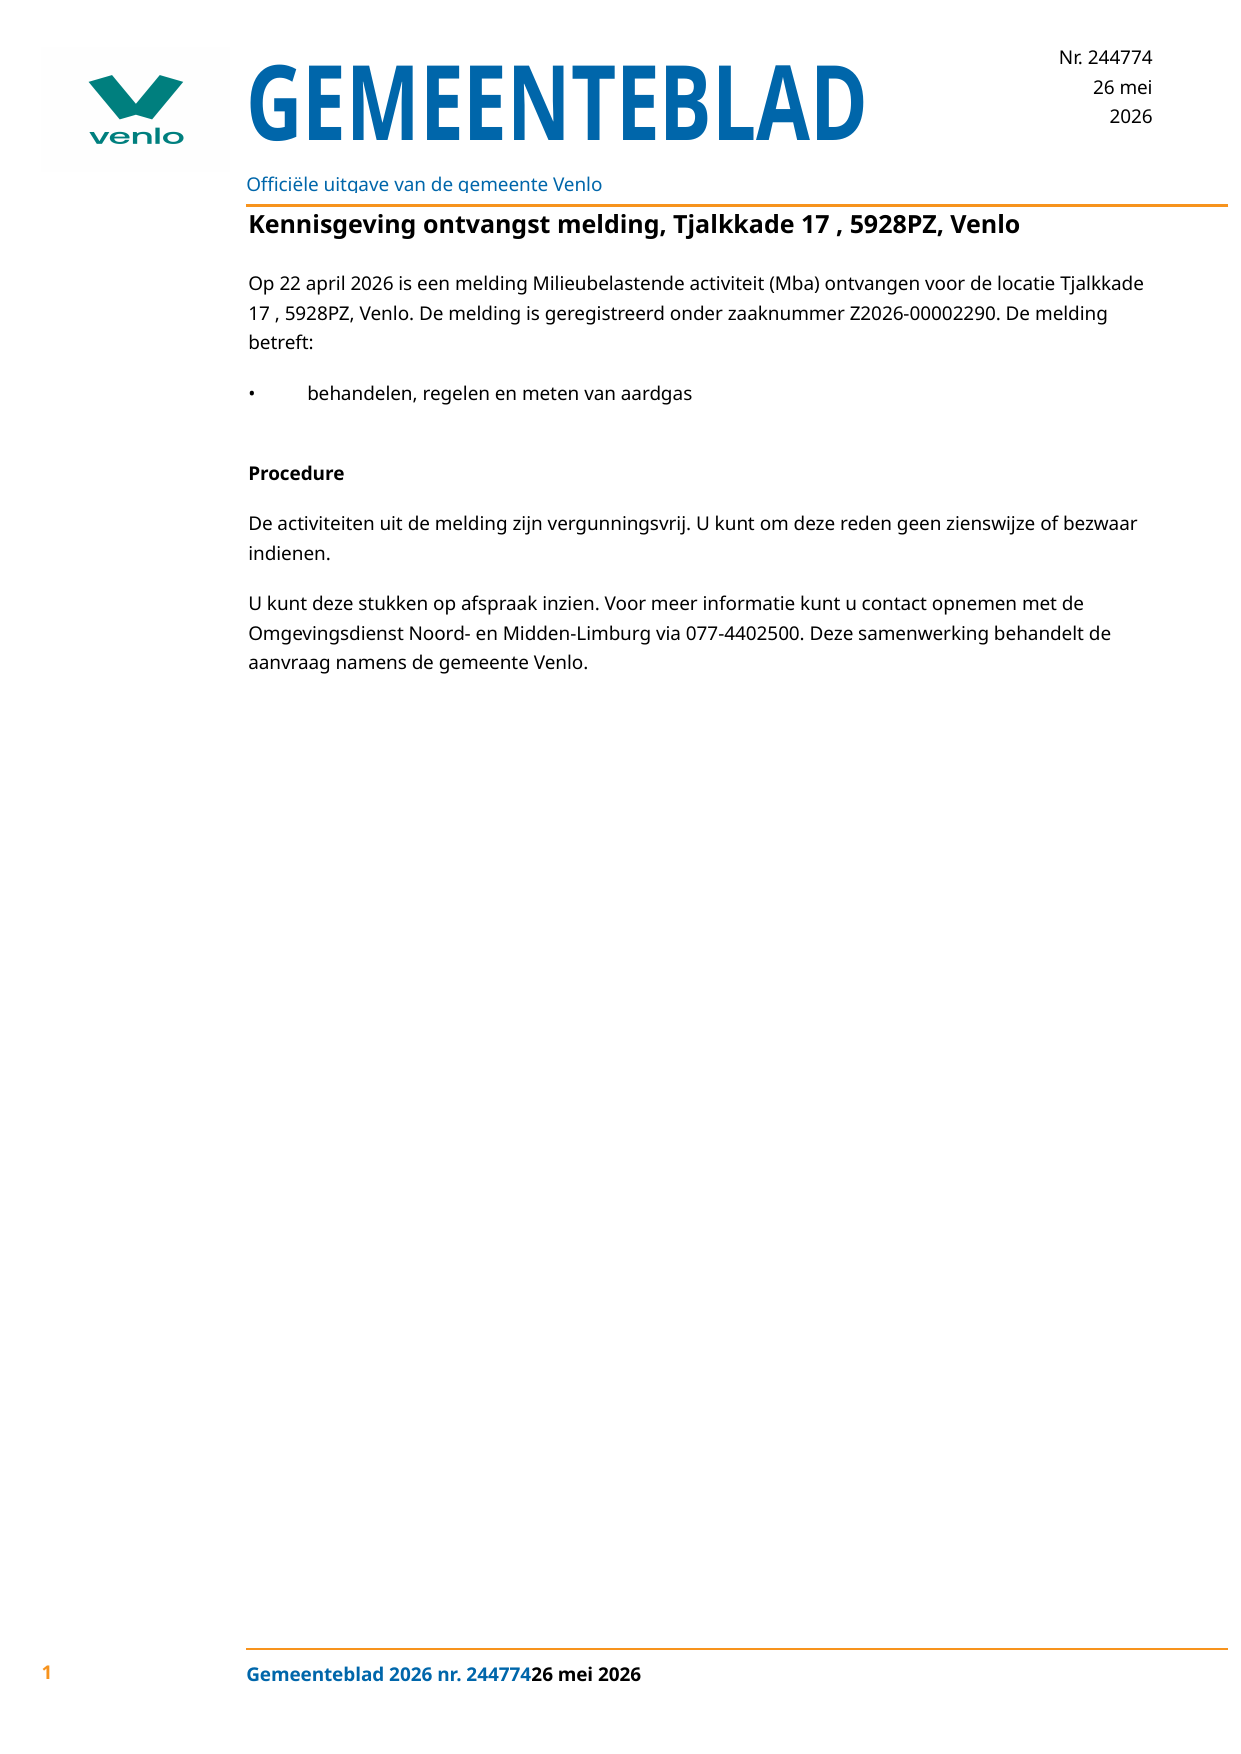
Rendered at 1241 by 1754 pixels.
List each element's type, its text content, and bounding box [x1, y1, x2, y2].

picture [41, 47, 231, 172]
text U kunt deze stukken op afspraak inzien. Voor meer informatie kunt u contact opnemen met de Omgevingsdienst Noord- en Midden-Limburg via 077-4402500. Deze samenwerking behandelt de aanvraag namens de gemeente Venlo. [248, 590, 1152, 675]
text Op 22 april 2026 is een melding Milieubelastende activiteit (Mba) ontvangen voor de locatie Tjalkkade 17 , 5928PZ, Venlo. De melding is geregistreerd onder zaaknummer Z2026-00002290. De melding betreft: [248, 270, 1152, 355]
text Kennisgeving ontvangst melding, Tjalkkade 17 , 5928PZ, Venlo [248, 207, 1152, 241]
text De activiteiten uit de melding zijn vergunningsvrij. U kunt om deze reden geen zienswijze of bezwaar indienen. [248, 510, 1152, 566]
list behandelen, regelen en meten van aardgas [248, 380, 1152, 406]
text Procedure [248, 460, 1152, 486]
